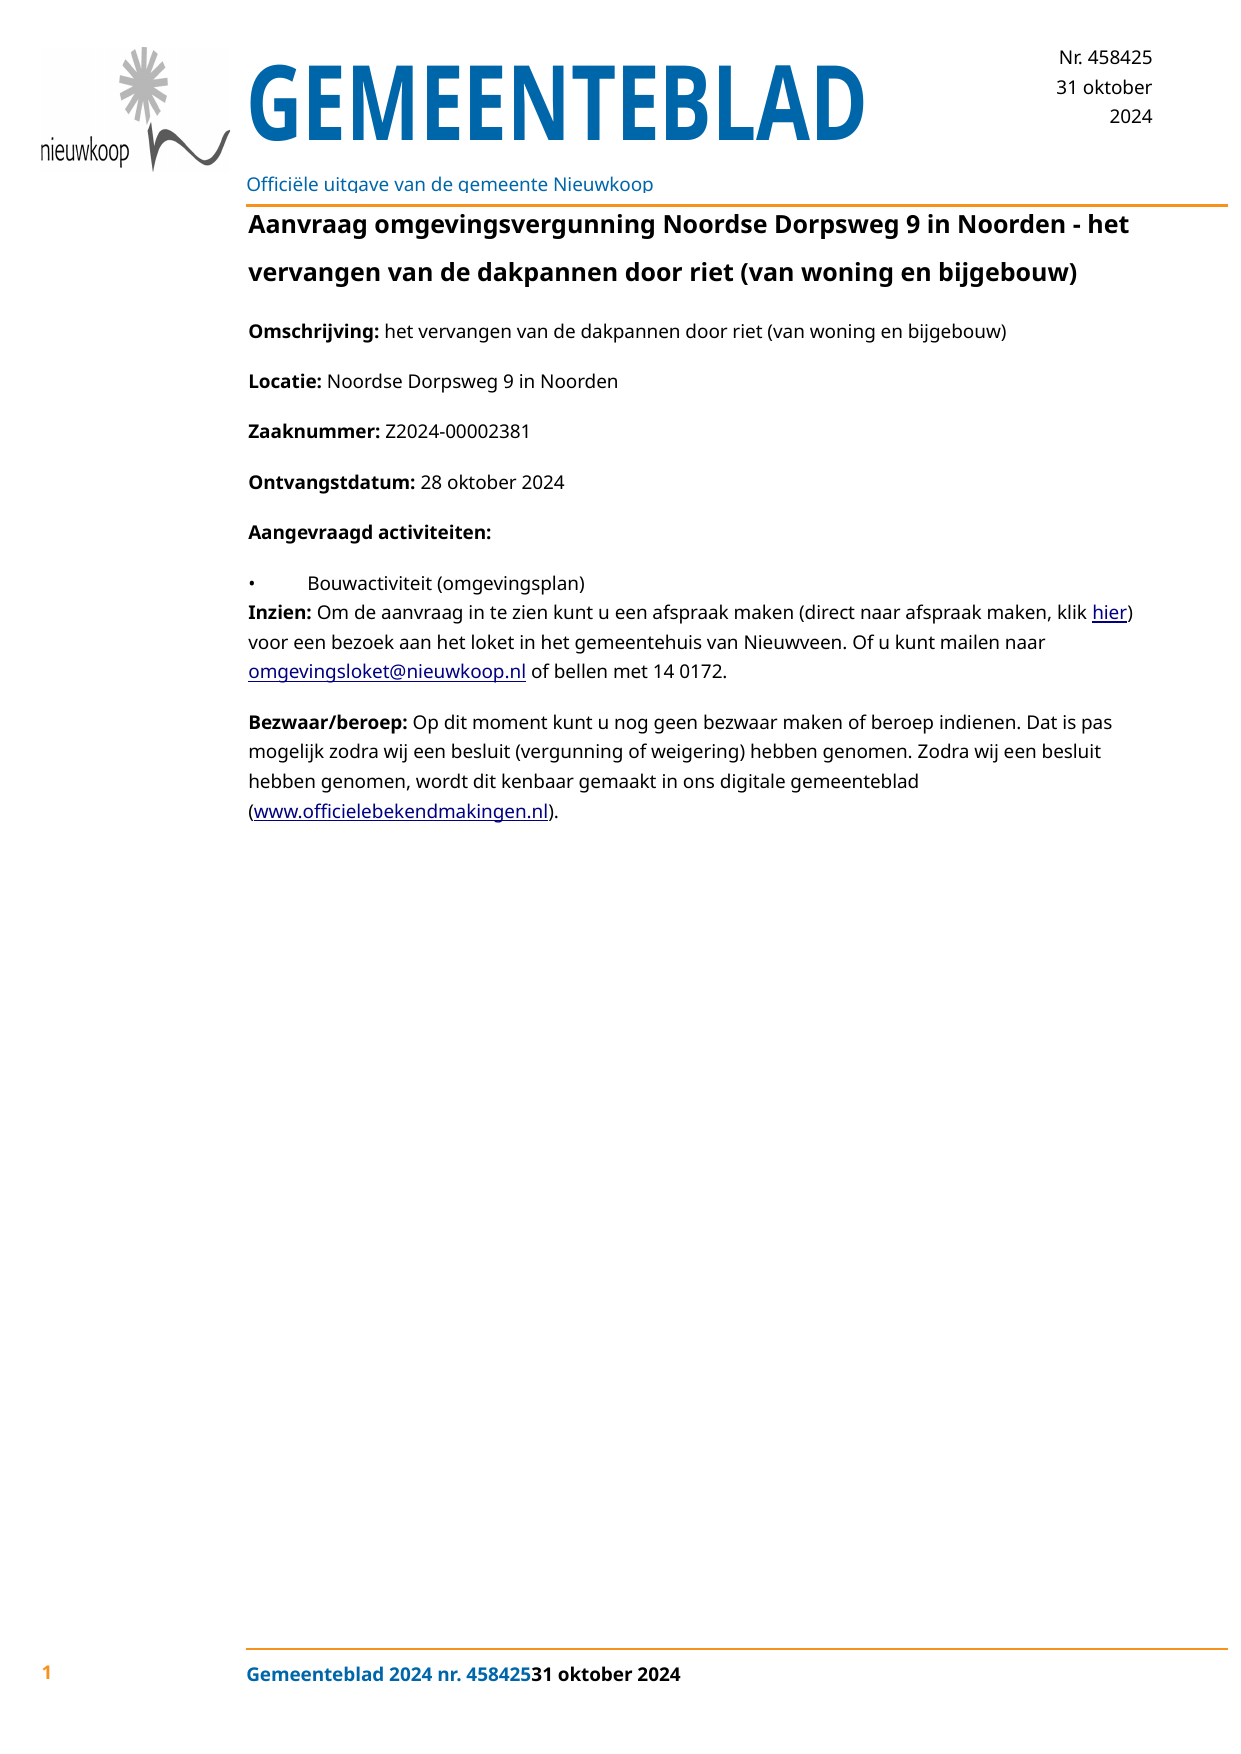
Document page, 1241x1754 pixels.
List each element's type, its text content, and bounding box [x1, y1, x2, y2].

text Bezwaar/beroep: Op dit moment kunt u nog geen bezwaar maken of beroep indienen. Dat is pas mogelijk zodra wij een besluit (vergunning of weigering) hebben genomen. Zodra wij een besluit hebben genomen, wordt dit kenbaar gemaakt in ons digitale gemeenteblad (www.officielebekendmakingen.nl). [248, 709, 1152, 824]
text Omschrijving: het vervangen van de dakpannen door riet (van woning en bijgebouw) [248, 318, 1152, 344]
list Bouwactiviteit (omgevingsplan) [248, 570, 1152, 596]
text Aangevraagd activiteiten: [248, 519, 1152, 545]
text Locatie: Noordse Dorpsweg 9 in Noorden [248, 368, 1152, 394]
text Inzien: Om de aanvraag in te zien kunt u een afspraak maken (direct naar afspraak maken, klik hier) voor een bezoek aan het loket in het gemeentehuis van Nieuwveen. Of u kunt mailen naar omgevingsloket@nieuwkoop.nl of bellen met 14 0172. [248, 599, 1152, 684]
picture [41, 47, 231, 172]
text Aanvraag omgevingsvergunning Noordse Dorpsweg 9 in Noorden - het vervangen van de dakpannen door riet (van woning en bijgebouw) [248, 207, 1152, 288]
text Ontvangstdatum: 28 oktober 2024 [248, 469, 1152, 495]
text Zaaknummer: Z2024-00002381 [248, 419, 1152, 444]
